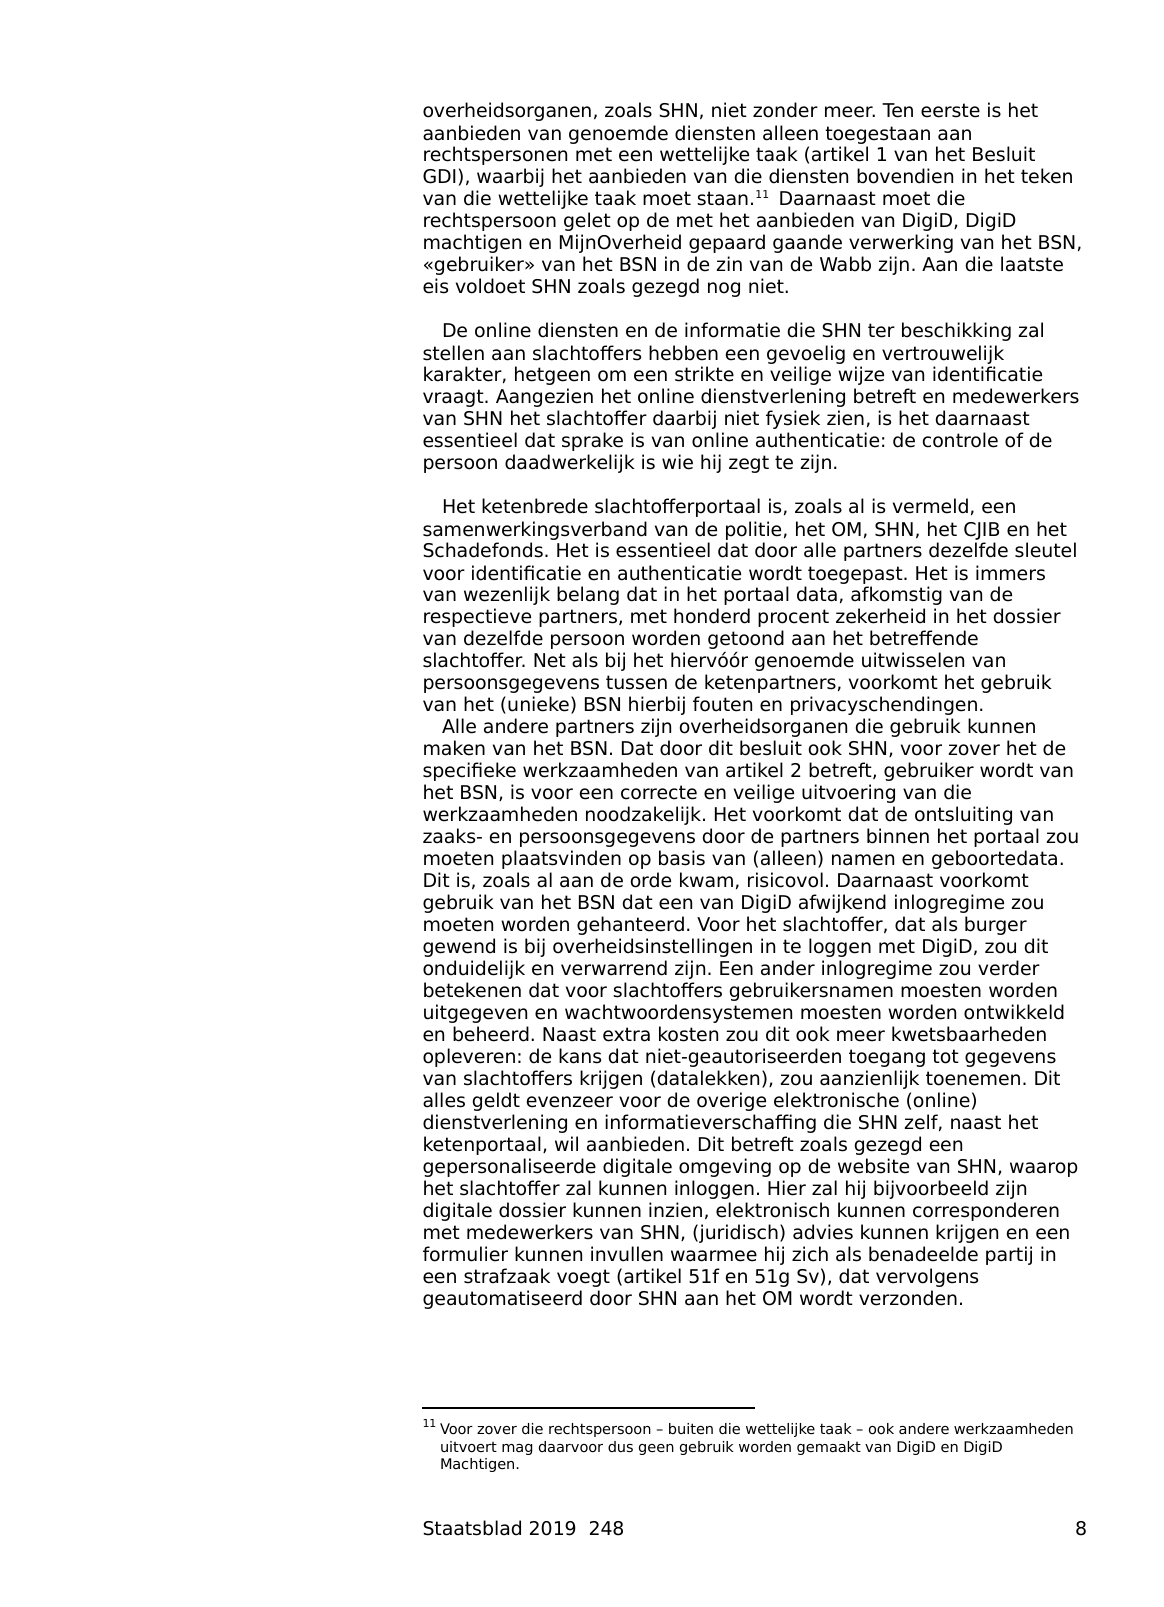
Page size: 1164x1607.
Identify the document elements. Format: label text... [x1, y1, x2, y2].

text overheidsorganen, zoals SHN, niet zonder meer. Ten eerste is het aanbieden van genoemde diensten alleen toegestaan aan rechtspersonen met een wettelijke taak (artikel 1 van het Besluit GDI), waarbij het aanbieden van die diensten bovendien in het teken van die wettelijke taak moet staan. Daarnaast moet die rechtspersoon gelet op de met het aanbieden van DigiD, DigiD machtigen en MijnOverheid gepaard gaande verwerking van het BSN, «gebruiker» van het BSN in de zin van de Wabb zijn. Aan die laatste eis voldoet SHN zoals gezegd nog niet. [422, 100, 1087, 298]
text De online diensten en de informatie die SHN ter beschikking zal stellen aan slachtoffers hebben een gevoelig en vertrouwelijk karakter, hetgeen om een strikte en veilige wijze van identificatie vraagt. Aangezien het online dienstverlening betreft en medewerkers van SHN het slachtoffer daarbij niet fysiek zien, is het daarnaast essentieel dat sprake is van online authenticatie: de controle of de persoon daadwerkelijk is wie hij zegt te zijn. [422, 320, 1087, 474]
text Het ketenbrede slachtofferportaal is, zoals al is vermeld, een samenwerkingsverband van de politie, het OM, SHN, het CJIB en het Schadefonds. Het is essentieel dat door alle partners dezelfde sleutel voor identificatie en authenticatie wordt toegepast. Het is immers van wezenlijk belang dat in het portaal data, afkomstig van de respectieve partners, met honderd procent zekerheid in het dossier van dezelfde persoon worden getoond aan het betreffende slachtoffer. Net als bij het hiervóór genoemde uitwisselen van persoonsgegevens tussen de ketenpartners, voorkomt het gebruik van het (unieke) BSN hierbij fouten en privacyschendingen. [422, 496, 1087, 716]
text Voor zover die rechtspersoon – buiten die wettelijke taak – ook andere werkzaamheden uitvoert mag daarvoor dus geen gebruik worden gemaakt van DigiD en DigiD Machtigen. [422, 1417, 1087, 1473]
text Alle andere partners zijn overheidsorganen die gebruik kunnen maken van het BSN. Dat door dit besluit ook SHN, voor zover het de specifieke werkzaamheden van artikel 2 betreft, gebruiker wordt van het BSN, is voor een correcte en veilige uitvoering van die werkzaamheden noodzakelijk. Het voorkomt dat de ontsluiting van zaaks- en persoonsgegevens door de partners binnen het portaal zou moeten plaatsvinden op basis van (alleen) namen en geboortedata. Dit is, zoals al aan de orde kwam, risicovol. Daarnaast voorkomt gebruik van het BSN dat een van DigiD afwijkend inlogregime zou moeten worden gehanteerd. Voor het slachtoffer, dat als burger gewend is bij overheidsinstellingen in te loggen met DigiD, zou dit onduidelijk en verwarrend zijn. Een ander inlogregime zou verder betekenen dat voor slachtoffers gebruikersnamen moesten worden uitgegeven en wachtwoordensystemen moesten worden ontwikkeld en beheerd. Naast extra kosten zou dit ook meer kwetsbaarheden opleveren: de kans dat niet-geautoriseerden toegang tot gegevens van slachtoffers krijgen (datalekken), zou aanzienlijk toenemen. Dit alles geldt evenzeer voor de overige elektronische (online) dienstverlening en informatieverschaffing die SHN zelf, naast het ketenportaal, wil aanbieden. Dit betreft zoals gezegd een gepersonaliseerde digitale omgeving op de website van SHN, waarop het slachtoffer zal kunnen inloggen. Hier zal hij bijvoorbeeld zijn digitale dossier kunnen inzien, elektronisch kunnen corresponderen met medewerkers van SHN, (juridisch) advies kunnen krijgen en een formulier kunnen invullen waarmee hij zich als benadeelde partij in een strafzaak voegt (artikel 51f en 51g Sv), dat vervolgens geautomatiseerd door SHN aan het OM wordt verzonden. [422, 716, 1087, 1310]
